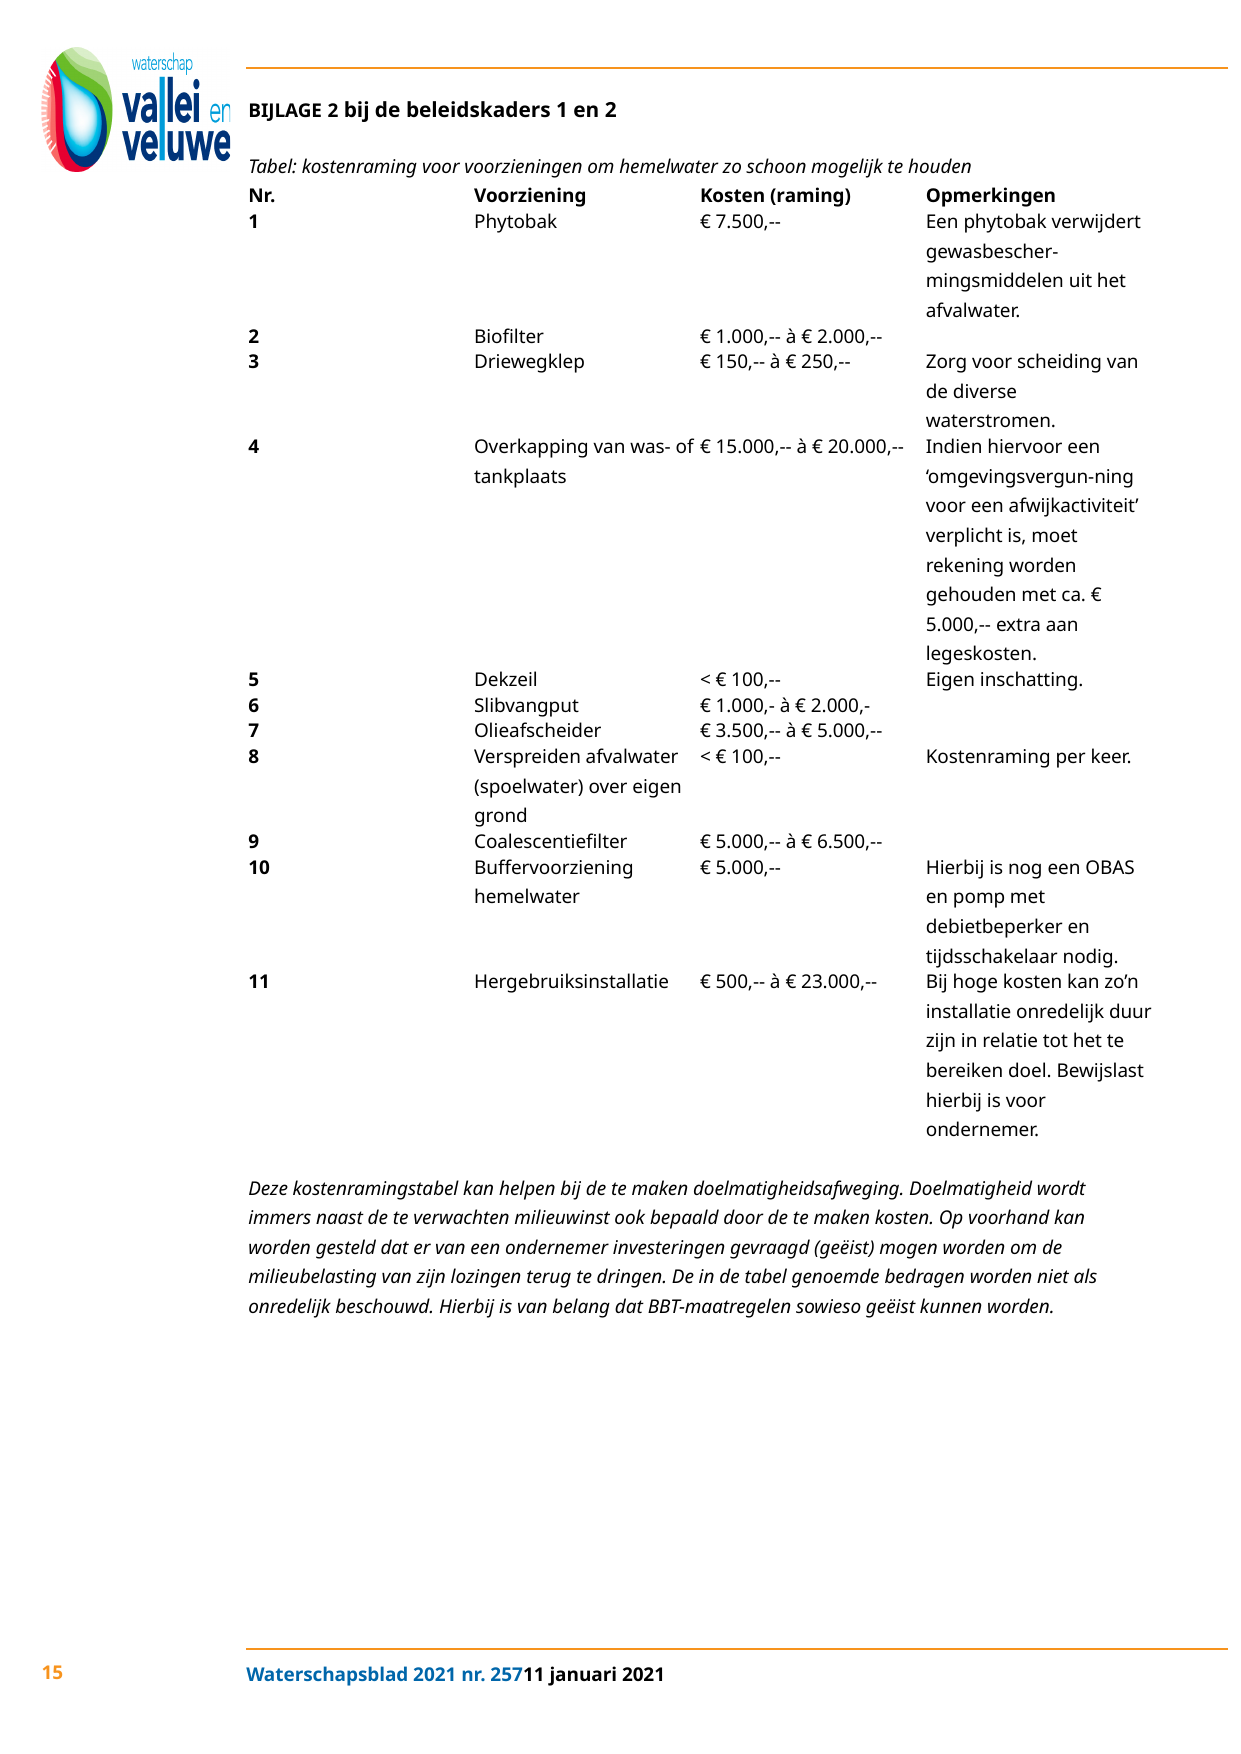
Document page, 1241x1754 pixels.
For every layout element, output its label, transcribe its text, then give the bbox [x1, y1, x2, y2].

table_cell [926, 692, 1152, 718]
table_header Nr. [248, 183, 474, 208]
table_cell Overkapping van was- of tankplaats [474, 434, 700, 666]
table_cell Kostenraming per keer. [926, 744, 1152, 828]
table_cell € 500,-- à € 23.000,-- [700, 969, 926, 1142]
table_cell € 1.000,- à € 2.000,- [700, 692, 926, 718]
table_cell 8 [248, 744, 474, 828]
table_cell Hierbij is nog een OBAS en pomp met debietbeperker en tijdsschakelaar nodig. [926, 854, 1152, 968]
table_cell Zorg voor scheiding van de diverse waterstromen. [926, 349, 1152, 433]
table_cell € 5.000,-- [700, 854, 926, 968]
table_header Voorziening [474, 183, 700, 208]
table_cell 7 [248, 718, 474, 743]
table_cell 3 [248, 349, 474, 433]
table_cell Phytobak [474, 208, 700, 323]
table_cell Hergebruiksinstallatie [474, 969, 700, 1142]
table_cell € 150,-- à € 250,-- [700, 349, 926, 433]
table_cell [926, 718, 1152, 743]
table_cell 9 [248, 828, 474, 854]
table_cell Olieafscheider [474, 718, 700, 743]
table_header Kosten (raming) [700, 183, 926, 208]
picture [41, 47, 231, 172]
table_cell < € 100,-- [700, 744, 926, 828]
table_cell € 1.000,-- à € 2.000,-- [700, 323, 926, 348]
table_cell Bij hoge kosten kan zo’n installatie onredelijk duur zijn in relatie tot het te bereiken doel. Bewijslast hierbij is voor ondernemer. [926, 969, 1152, 1142]
table_cell Indien hiervoor een ‘omgevingsvergun-ning voor een afwijkactiviteit’ verplicht is, moet rekening worden gehouden met ca. € 5.000,-- extra aan legeskosten. [926, 434, 1152, 666]
table_cell € 7.500,-- [700, 208, 926, 323]
table_cell € 15.000,-- à € 20.000,-- [700, 434, 926, 666]
text Deze kostenramingstabel kan helpen bij de te maken doelmatigheidsafweging. Doelmatigheid wordt immers naast de te verwachten milieuwinst ook bepaald door de te maken kosten. Op voorhand kan worden gesteld dat er van een ondernemer investeringen gevraagd (geëist) mogen worden om de milieubelasting van zijn lozingen terug te dringen. De in de tabel genoemde bedragen worden niet als onredelijk beschouwd. Hierbij is van belang dat BBT-maatregelen sowieso geëist kunnen worden. [248, 1175, 1152, 1319]
table_cell [926, 828, 1152, 854]
table_cell Dekzeil [474, 666, 700, 692]
table_cell [926, 323, 1152, 348]
table_cell 11 [248, 969, 474, 1142]
table_cell Eigen inschatting. [926, 666, 1152, 692]
table_cell 5 [248, 666, 474, 692]
table_cell 2 [248, 323, 474, 348]
table_cell < € 100,-- [700, 666, 926, 692]
table_cell € 3.500,-- à € 5.000,-- [700, 718, 926, 743]
table_header Opmerkingen [926, 183, 1152, 208]
table_cell Biofilter [474, 323, 700, 348]
table_cell 6 [248, 692, 474, 718]
table_cell Verspreiden afvalwater (spoelwater) over eigen grond [474, 744, 700, 828]
table_cell Slibvangput [474, 692, 700, 718]
table_cell Een phytobak verwijdert gewasbescher-mingsmiddelen uit het afvalwater. [926, 208, 1152, 323]
text BIJLAGE 2 bij de beleidskaders 1 en 2 [248, 95, 1152, 123]
table_cell 4 [248, 434, 474, 666]
table_cell 10 [248, 854, 474, 968]
table_cell € 5.000,-- à € 6.500,-- [700, 828, 926, 854]
text Tabel: kostenraming voor voorzieningen om hemelwater zo schoon mogelijk te houden [248, 153, 1152, 179]
table_cell Coalescentiefilter [474, 828, 700, 854]
table_cell Buffervoorziening hemelwater [474, 854, 700, 968]
table_cell Driewegklep [474, 349, 700, 433]
table_cell 1 [248, 208, 474, 323]
